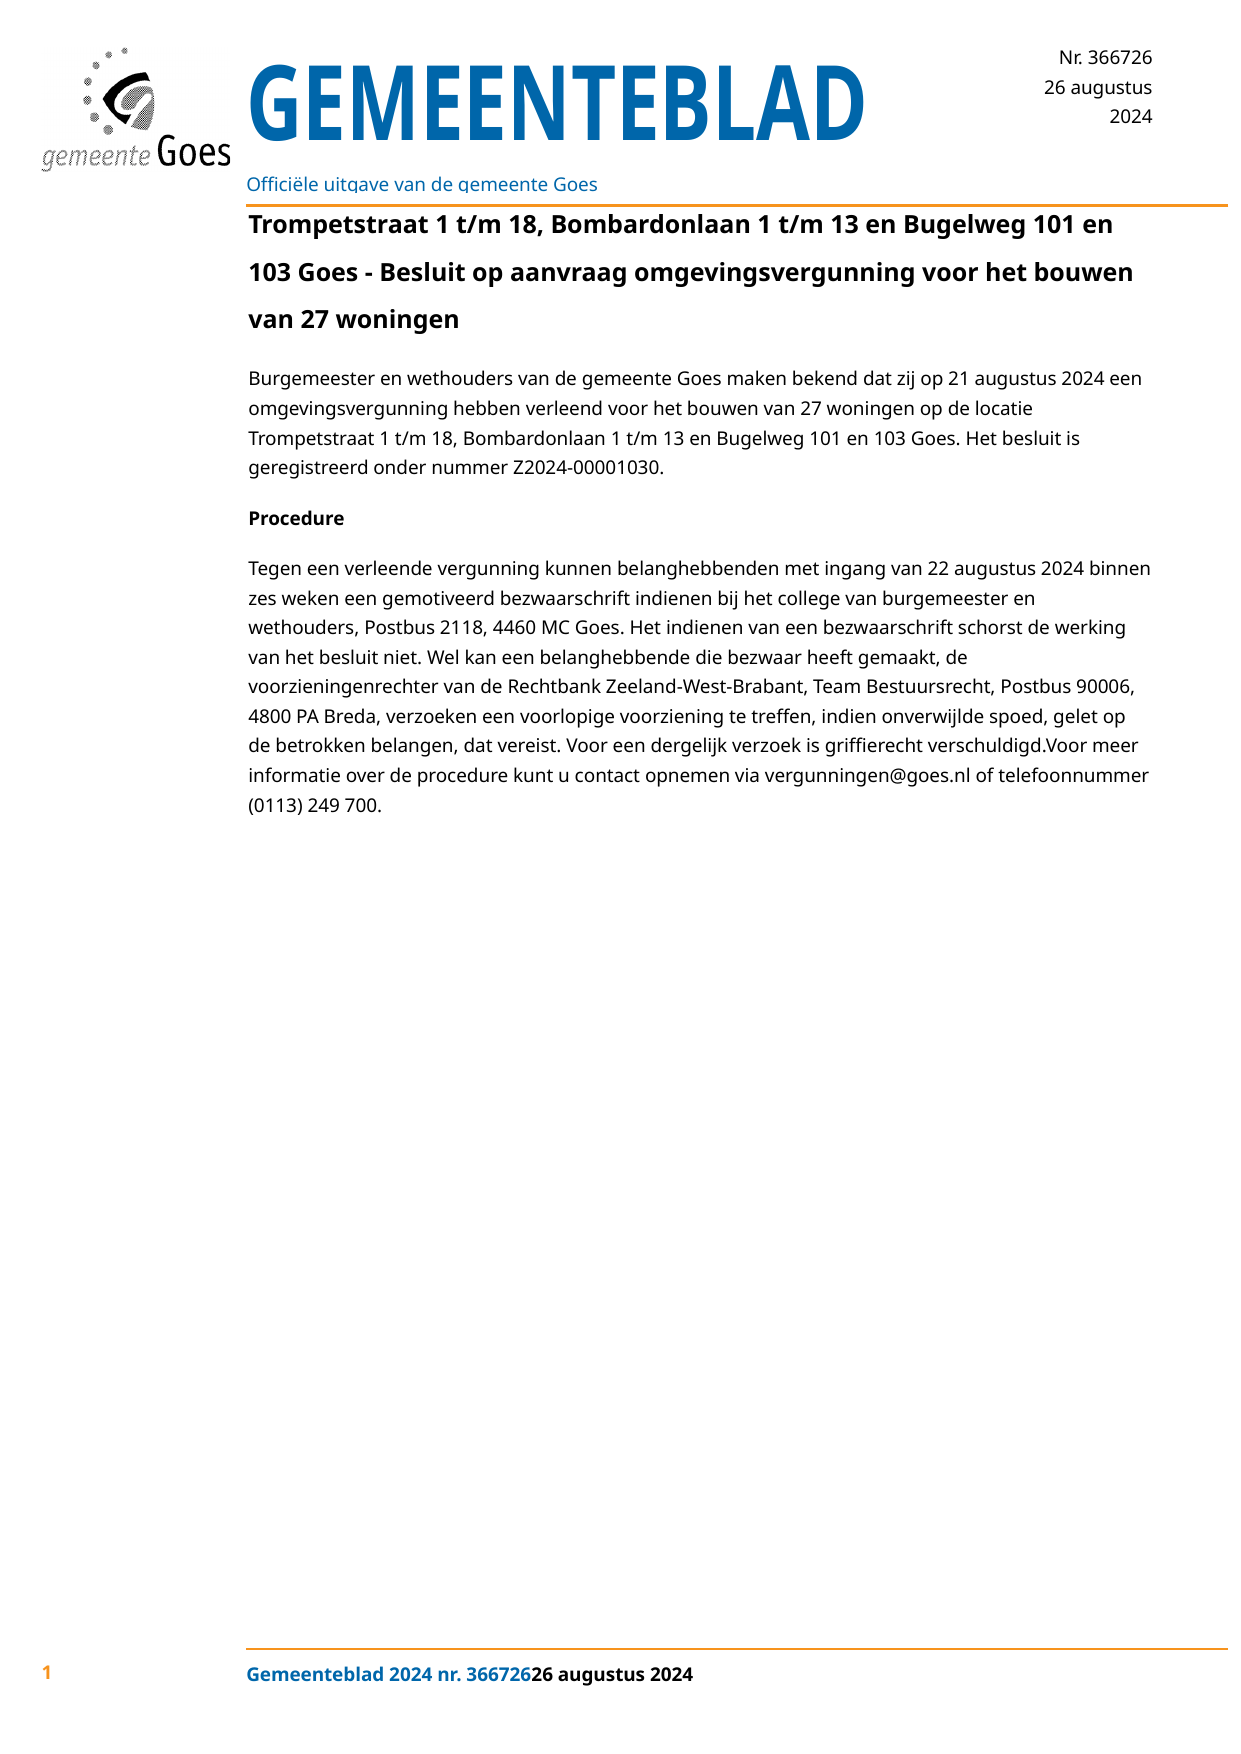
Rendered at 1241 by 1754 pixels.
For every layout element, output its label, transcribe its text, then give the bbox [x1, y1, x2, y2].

text Trompetstraat 1 t/m 18, Bombardonlaan 1 t/m 13 en Bugelweg 101 en 103 Goes - Besluit op aanvraag omgevingsvergunning voor het bouwen van 27 woningen [248, 207, 1152, 336]
picture [41, 47, 231, 172]
text Burgemeester en wethouders van de gemeente Goes maken bekend dat zij op 21 augustus 2024 een omgevingsvergunning hebben verleend voor het bouwen van 27 woningen op de locatie Trompetstraat 1 t/m 18, Bombardonlaan 1 t/m 13 en Bugelweg 101 en 103 Goes. Het besluit is geregistreerd onder nummer Z2024-00001030. [248, 366, 1152, 480]
text Procedure [248, 505, 1152, 530]
text Tegen een verleende vergunning kunnen belanghebbenden met ingang van 22 augustus 2024 binnen zes weken een gemotiveerd bezwaarschrift indienen bij het college van burgemeester en wethouders, Postbus 2118, 4460 MC Goes. Het indienen van een bezwaarschrift schorst de werking van het besluit niet. Wel kan een belanghebbende die bezwaar heeft gemaakt, de voorzieningenrechter van de Rechtbank Zeeland-West-Brabant, Team Bestuursrecht, Postbus 90006, 4800 PA Breda, verzoeken een voorlopige voorziening te treffen, indien onverwijlde spoed, gelet op de betrokken belangen, dat vereist. Voor een dergelijk verzoek is griffierecht verschuldigd.Voor meer informatie over de procedure kunt u contact opnemen via vergunningen@goes.nl of telefoonnummer (0113) 249 700. [248, 555, 1152, 817]
